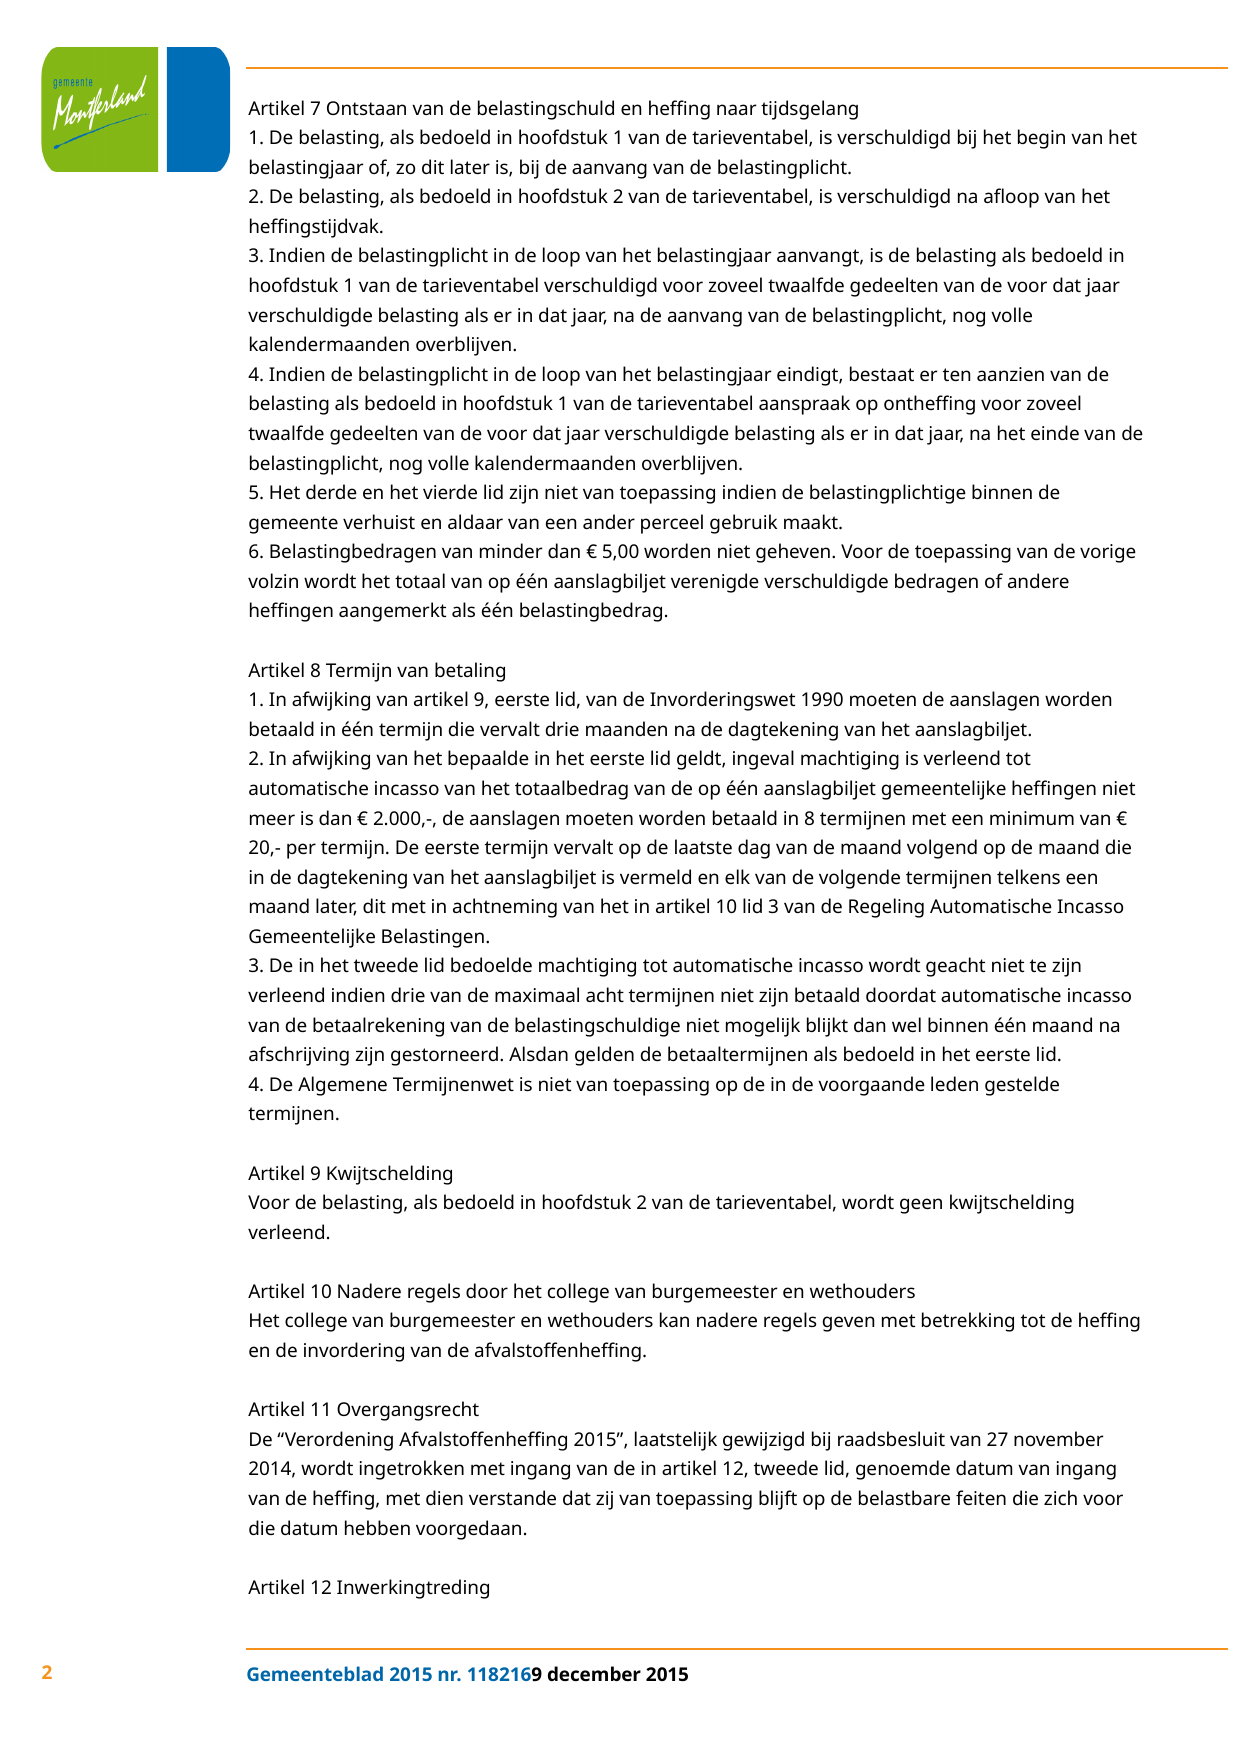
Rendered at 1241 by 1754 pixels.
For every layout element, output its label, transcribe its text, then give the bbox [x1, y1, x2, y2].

text 3. De in het tweede lid bedoelde machtiging tot automatische incasso wordt geacht niet te zijn verleend indien drie van de maximaal acht termijnen niet zijn betaald doordat automatische incasso van de betaalrekening van de belastingschuldige niet mogelijk blijkt dan wel binnen één maand na afschrijving zijn gestorneerd. Alsdan gelden de betaaltermijnen als bedoeld in het eerste lid. [248, 953, 1152, 1067]
text Het college van burgemeester en wethouders kan nadere regels geven met betrekking tot de heffing en de invordering van de afvalstoffenheffing. [248, 1308, 1152, 1363]
text 3. Indien de belastingplicht in de loop van het belastingjaar aanvangt, is de belasting als bedoeld in hoofdstuk 1 van de tarieventabel verschuldigd voor zoveel twaalfde gedeelten van de voor dat jaar verschuldigde belasting als er in dat jaar, na de aanvang van de belastingplicht, nog volle kalendermaanden overblijven. [248, 243, 1152, 357]
text De “Verordening Afvalstoffenheffing 2015”, laatstelijk gewijzigd bij raadsbesluit van 27 november 2014, wordt ingetrokken met ingang van de in artikel 12, tweede lid, genoemde datum van ingang van de heffing, met dien verstande dat zij van toepassing blijft op de belastbare feiten die zich voor die datum hebben voorgedaan. [248, 1426, 1152, 1541]
text Artikel 8 Termijn van betaling [248, 657, 1152, 683]
text 6. Belastingbedragen van minder dan € 5,00 worden niet geheven. Voor de toepassing van de vorige volzin wordt het totaal van op één aanslagbiljet verenigde verschuldigde bedragen of andere heffingen aangemerkt als één belastingbedrag. [248, 538, 1152, 623]
text 2. De belasting, als bedoeld in hoofdstuk 2 van de tarieventabel, is verschuldigd na afloop van het heffingstijdvak. [248, 183, 1152, 239]
text Artikel 9 Kwijtschelding [248, 1160, 1152, 1186]
picture [41, 47, 231, 172]
text 1. De belasting, als bedoeld in hoofdstuk 1 van de tarieventabel, is verschuldigd bij het begin van het belastingjaar of, zo dit later is, bij de aanvang van de belastingplicht. [248, 124, 1152, 180]
text Artikel 7 Ontstaan van de belastingschuld en heffing naar tijdsgelang [248, 95, 1152, 121]
text Artikel 11 Overgangsrecht [248, 1396, 1152, 1422]
text 1. In afwijking van artikel 9, eerste lid, van de Invorderingswet 1990 moeten de aanslagen worden betaald in één termijn die vervalt drie maanden na de dagtekening van het aanslagbiljet. [248, 686, 1152, 742]
text Artikel 12 Inwerkingtreding [248, 1574, 1152, 1600]
text Artikel 10 Nadere regels door het college van burgemeester en wethouders [248, 1278, 1152, 1304]
text 4. De Algemene Termijnenwet is niet van toepassing op de in de voorgaande leden gestelde termijnen. [248, 1071, 1152, 1126]
text 4. Indien de belastingplicht in de loop van het belastingjaar eindigt, bestaat er ten aanzien van de belasting als bedoeld in hoofdstuk 1 van de tarieventabel aanspraak op ontheffing voor zoveel twaalfde gedeelten van de voor dat jaar verschuldigde belasting als er in dat jaar, na het einde van de belastingplicht, nog volle kalendermaanden overblijven. [248, 361, 1152, 476]
text 2. In afwijking van het bepaalde in het eerste lid geldt, ingeval machtiging is verleend tot automatische incasso van het totaalbedrag van de op één aanslagbiljet gemeentelijke heffingen niet meer is dan € 2.000,-, de aanslagen moeten worden betaald in 8 termijnen met een minimum van € 20,- per termijn. De eerste termijn vervalt op de laatste dag van de maand volgend op de maand die in de dagtekening van het aanslagbiljet is vermeld en elk van de volgende termijnen telkens een maand later, dit met in achtneming van het in artikel 10 lid 3 van de Regeling Automatische Incasso Gemeentelijke Belastingen. [248, 746, 1152, 949]
text 5. Het derde en het vierde lid zijn niet van toepassing indien de belastingplichtige binnen de gemeente verhuist en aldaar van een ander perceel gebruik maakt. [248, 479, 1152, 535]
text Voor de belasting, als bedoeld in hoofdstuk 2 van de tarieventabel, wordt geen kwijtschelding verleend. [248, 1189, 1152, 1245]
